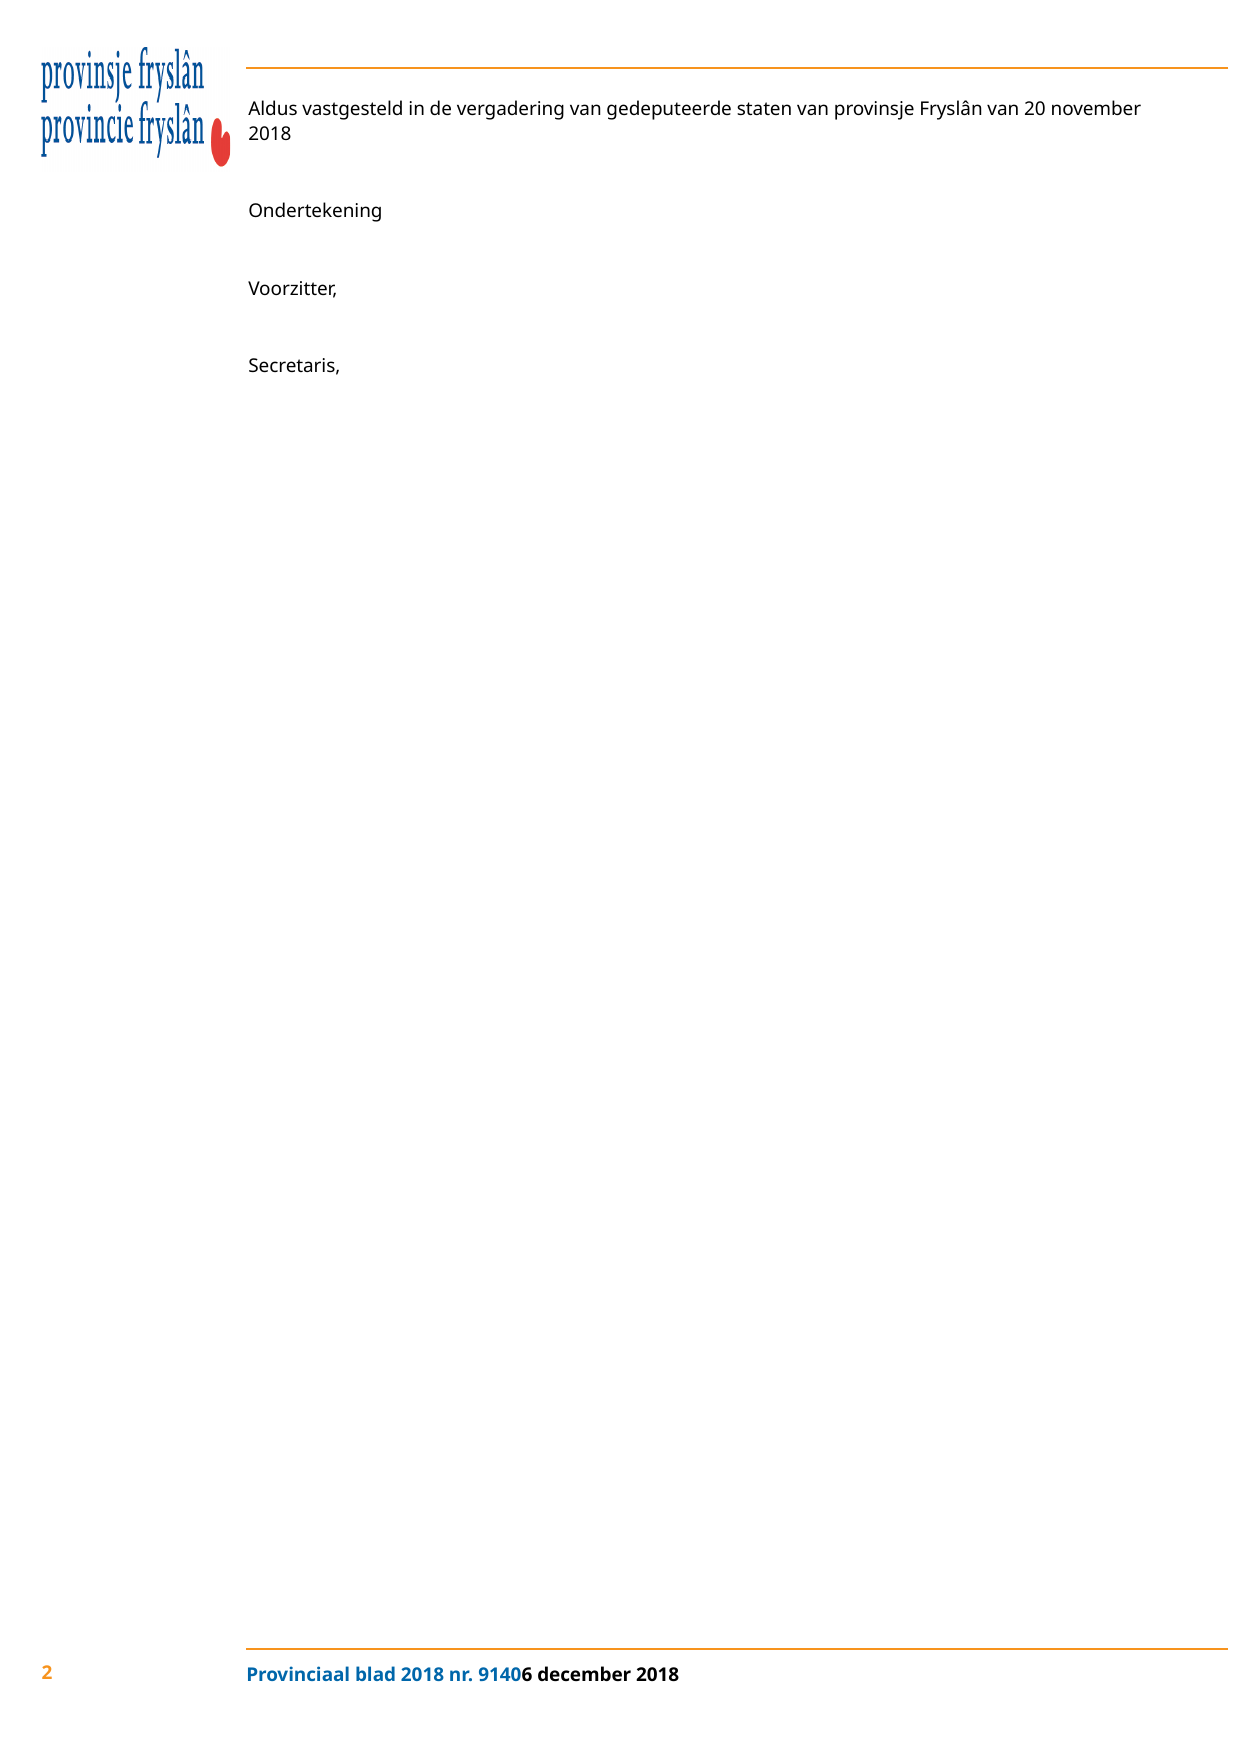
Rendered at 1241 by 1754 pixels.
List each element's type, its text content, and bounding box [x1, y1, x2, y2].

text Aldus vastgesteld in de vergadering van gedeputeerde staten van provinsje Fryslân van 20 november 2018 [248, 95, 1152, 146]
text Voorzitter, [248, 275, 1152, 301]
picture [41, 47, 231, 172]
text Secretaris, [248, 352, 1152, 378]
text Ondertekening [248, 198, 1152, 223]
